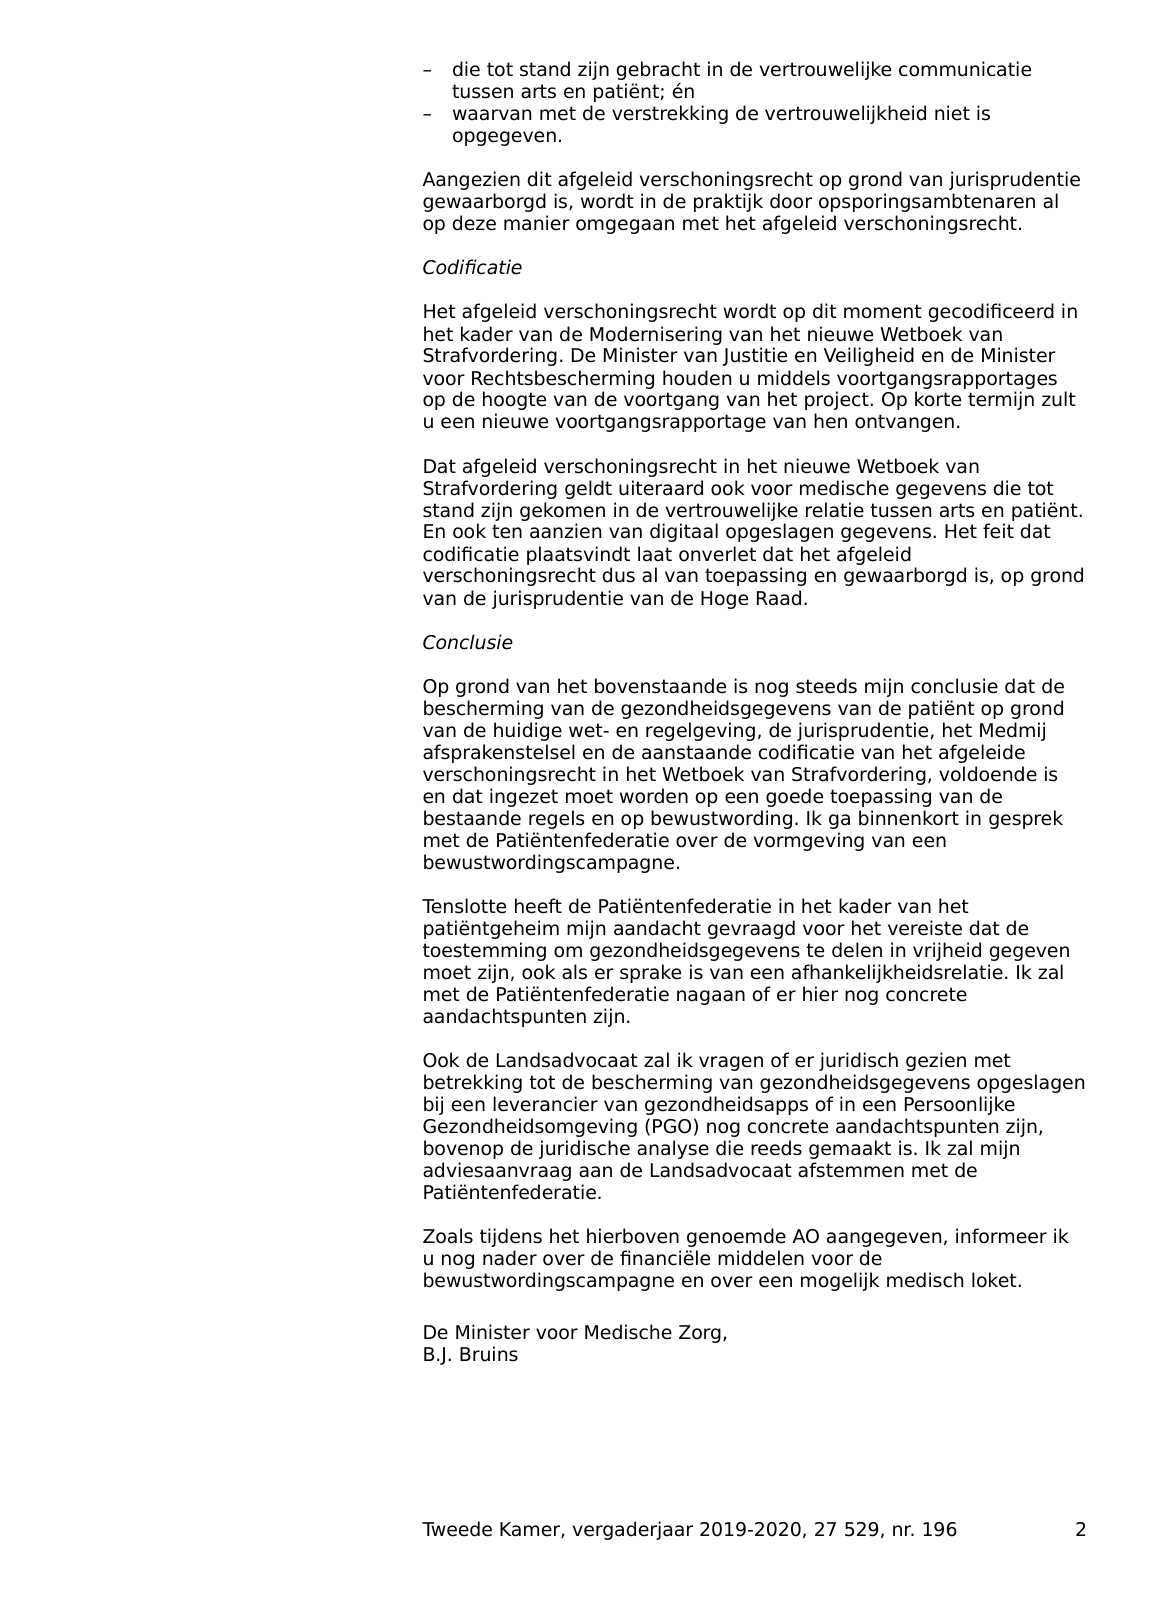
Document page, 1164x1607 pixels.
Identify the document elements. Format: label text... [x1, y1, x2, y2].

text – die tot stand zijn gebracht in de vertrouwelijke communicatie tussen arts en patiënt; én [422, 59, 1087, 103]
text Ook de Landsadvocaat zal ik vragen of er juridisch gezien met betrekking tot de bescherming van gezondheidsgegevens opgeslagen bij een leverancier van gezondheidsapps of in een Persoonlijke Gezondheidsomgeving (PGO) nog concrete aandachtspunten zijn, bovenop de juridische analyse die reeds gemaakt is. Ik zal mijn adviesaanvraag aan de Landsadvocaat afstemmen met de Patiëntenfederatie. [422, 1050, 1087, 1204]
subtitle Codificatie [422, 257, 1087, 279]
text De Minister voor Medische Zorg, B.J. Bruins [422, 1322, 1087, 1366]
subtitle Conclusie [422, 632, 1087, 653]
text Aangezien dit afgeleid verschoningsrecht op grond van jurisprudentie gewaarborgd is, wordt in de praktijk door opsporingsambtenaren al op deze manier omgegaan met het afgeleid verschoningsrecht. [422, 169, 1087, 235]
text Het afgeleid verschoningsrecht wordt op dit moment gecodificeerd in het kader van de Modernisering van het nieuwe Wetboek van Strafvordering. De Minister van Justitie en Veiligheid en de Minister voor Rechtsbescherming houden u middels voortgangsrapportages op de hoogte van de voortgang van het project. Op korte termijn zult u een nieuwe voortgangsrapportage van hen ontvangen. [422, 301, 1087, 433]
text Dat afgeleid verschoningsrecht in het nieuwe Wetboek van Strafvordering geldt uiteraard ook voor medische gegevens die tot stand zijn gekomen in de vertrouwelijke relatie tussen arts en patiënt. En ook ten aanzien van digitaal opgeslagen gegevens. Het feit dat codificatie plaatsvindt laat onverlet dat het afgeleid verschoningsrecht dus al van toepassing en gewaarborgd is, op grond van de jurisprudentie van de Hoge Raad. [422, 456, 1087, 609]
text Tenslotte heeft de Patiëntenfederatie in het kader van het patiëntgeheim mijn aandacht gevraagd voor het vereiste dat de toestemming om gezondheidsgegevens te delen in vrijheid gegeven moet zijn, ook als er sprake is van een afhankelijkheidsrelatie. Ik zal met de Patiëntenfederatie nagaan of er hier nog concrete aandachtspunten zijn. [422, 896, 1087, 1028]
text Op grond van het bovenstaande is nog steeds mijn conclusie dat de bescherming van de gezondheidsgegevens van de patiënt op grond van de huidige wet- en regelgeving, de jurisprudentie, het Medmij afsprakenstelsel en de aanstaande codificatie van het afgeleide verschoningsrecht in het Wetboek van Strafvordering, voldoende is en dat ingezet moet worden op een goede toepassing van de bestaande regels en op bewustwording. Ik ga binnenkort in gesprek met de Patiëntenfederatie over de vormgeving van een bewustwordingscampagne. [422, 676, 1087, 873]
text Zoals tijdens het hierboven genoemde AO aangegeven, informeer ik u nog nader over de financiële middelen voor de bewustwordingscampagne en over een mogelijk medisch loket. [422, 1226, 1087, 1292]
text – waarvan met de verstrekking de vertrouwelijkheid niet is opgegeven. [422, 103, 1087, 147]
